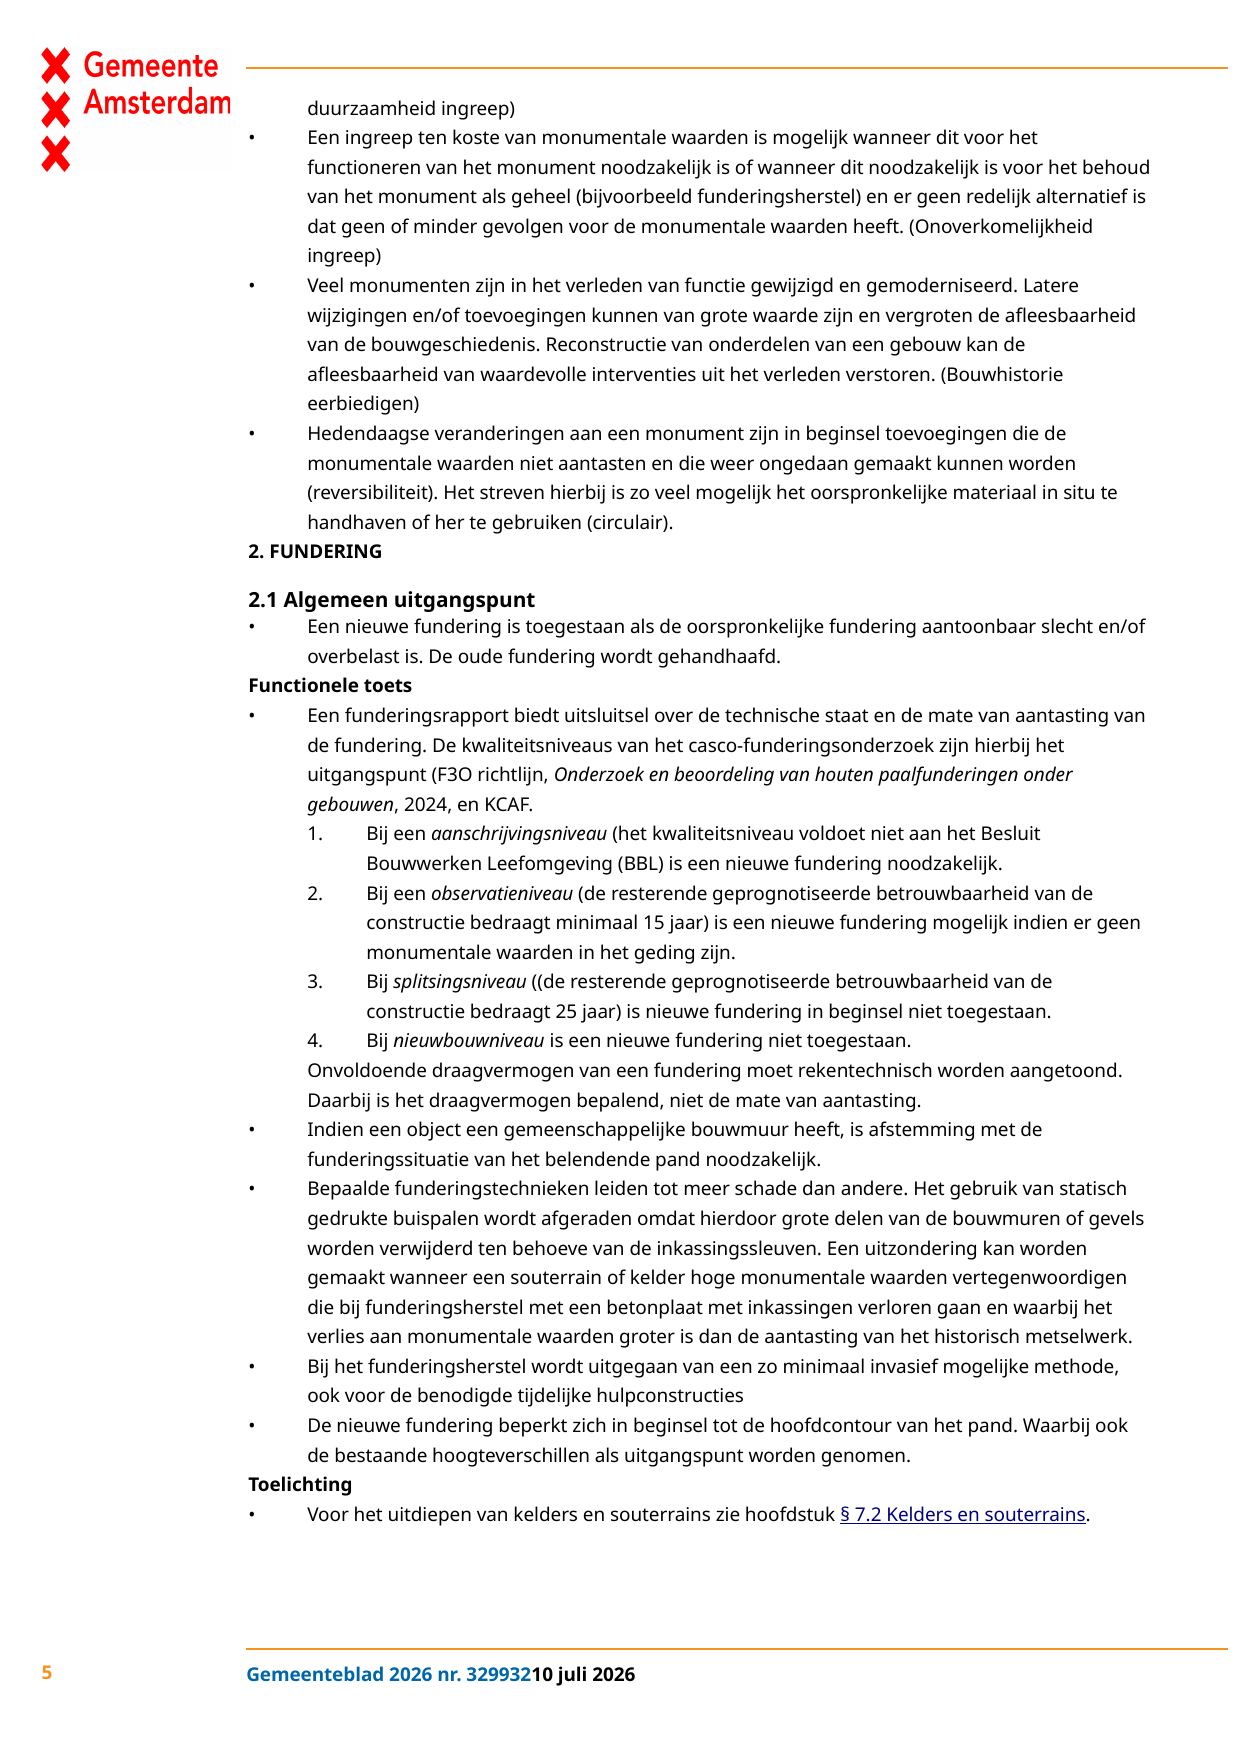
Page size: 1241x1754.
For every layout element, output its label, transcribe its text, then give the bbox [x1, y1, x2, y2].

list Bij splitsingsniveau ((de resterende geprognotiseerde betrouwbaarheid van de constructie bedraagt 25 jaar) is nieuwe fundering in beginsel niet toegestaan. [307, 968, 1152, 1024]
list Een nieuwe fundering is toegestaan als de oorspronkelijke fundering aantoonbaar slecht en/of overbelast is. De oude fundering wordt gehandhaafd. [248, 613, 1152, 669]
list Bij het funderingsherstel wordt uitgegaan van een zo minimaal invasief mogelijke methode, ook voor de benodigde tijdelijke hulpconstructies [248, 1353, 1152, 1408]
text 2.1 Algemeen uitgangspunt [248, 585, 1152, 613]
list Een funderingsrapport biedt uitsluitsel over de technische staat en de mate van aantasting van de fundering. De kwaliteitsniveaus van het casco-funderingsonderzoek zijn hierbij het uitgangspunt (F3O richtlijn, Onderzoek en beoordeling van houten paalfunderingen onder gebouwen, 2024, en KCAF. [248, 702, 1152, 817]
list Voor het uitdiepen van kelders en souterrains zie hoofdstuk § 7.2 Kelders en souterrains. [248, 1501, 1152, 1527]
list Onvoldoende draagvermogen van een fundering moet rekentechnisch worden aangetoond. Daarbij is het draagvermogen bepalend, niet de mate van aantasting. [248, 1057, 1152, 1113]
list Hedendaagse veranderingen aan een monument zijn in beginsel toevoegingen die de monumentale waarden niet aantasten en die weer ongedaan gemaakt kunnen worden (reversibiliteit). Het streven hierbij is zo veel mogelijk het oorspronkelijke materiaal in situ te handhaven of her te gebruiken (circulair). [248, 420, 1152, 535]
list Bij een aanschrijvingsniveau (het kwaliteitsniveau voldoet niet aan het Besluit Bouwwerken Leefomgeving (BBL) is een nieuwe fundering noodzakelijk. [307, 821, 1152, 876]
list Indien een object een gemeenschappelijke bouwmuur heeft, is afstemming met de funderingssituatie van het belendende pand noodzakelijk. [248, 1116, 1152, 1172]
list Een ingreep ten koste van monumentale waarden is mogelijk wanneer dit voor het functioneren van het monument noodzakelijk is of wanneer dit noodzakelijk is voor het behoud van het monument als geheel (bijvoorbeeld funderingsherstel) en er geen redelijk alternatief is dat geen of minder gevolgen voor de monumentale waarden heeft. (Onoverkomelijkheid ingreep) [248, 124, 1152, 268]
list Bij een observatieniveau (de resterende geprognotiseerde betrouwbaarheid van de constructie bedraagt minimaal 15 jaar) is een nieuwe fundering mogelijk indien er geen monumentale waarden in het geding zijn. [307, 880, 1152, 965]
picture [41, 47, 231, 172]
text Toelichting [248, 1471, 1152, 1497]
text Functionele toets [248, 673, 1152, 698]
list De nieuwe fundering beperkt zich in beginsel tot de hoofdcontour van het pand. Waarbij ook de bestaande hoogteverschillen als uitgangspunt worden genomen. [248, 1412, 1152, 1468]
list Bij nieuwbouwniveau is een nieuwe fundering niet toegestaan. [307, 1028, 1152, 1053]
list Bepaalde funderingstechnieken leiden tot meer schade dan andere. Het gebruik van statisch gedrukte buispalen wordt afgeraden omdat hierdoor grote delen van de bouwmuren of gevels worden verwijderd ten behoeve van de inkassingssleuven. Een uitzondering kan worden gemaakt wanneer een souterrain of kelder hoge monumentale waarden vertegenwoordigen die bij funderingsherstel met een betonplaat met inkassingen verloren gaan en waarbij het verlies aan monumentale waarden groter is dan de aantasting van het historisch metselwerk. [248, 1176, 1152, 1349]
list Veel monumenten zijn in het verleden van functie gewijzigd en gemoderniseerd. Latere wijzigingen en/of toevoegingen kunnen van grote waarde zijn en vergroten de afleesbaarheid van de bouwgeschiedenis. Reconstructie van onderdelen van een gebouw kan de afleesbaarheid van waardevolle interventies uit het verleden verstoren. (Bouwhistorie eerbiedigen) [248, 272, 1152, 416]
text 2. FUNDERING [248, 538, 1152, 564]
list duurzaamheid ingreep) [248, 95, 1152, 121]
